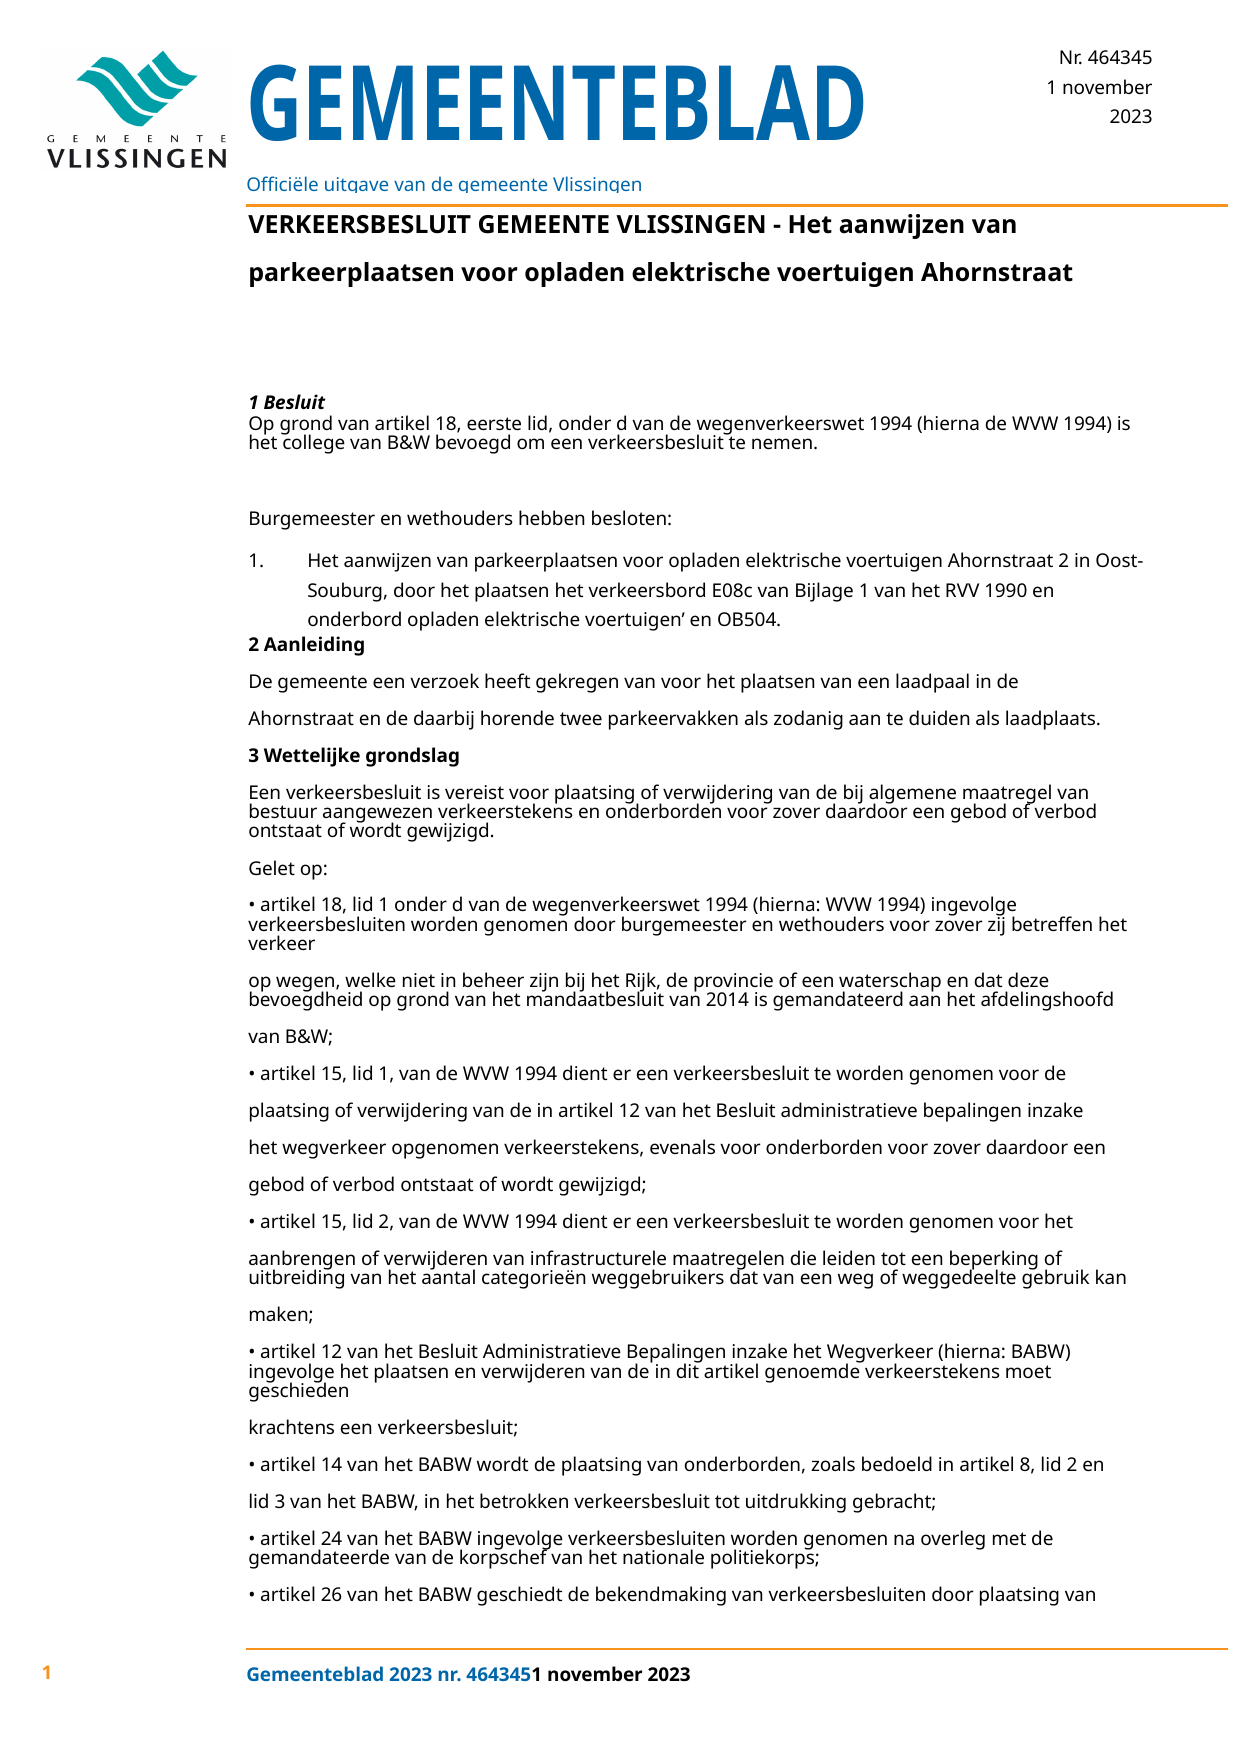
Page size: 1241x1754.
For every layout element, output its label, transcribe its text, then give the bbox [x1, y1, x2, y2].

text • artikel 24 van het BABW ingevolge verkeersbesluiten worden genomen na overleg met de gemandateerde van de korpschef van het nationale politiekorps; [248, 1530, 1152, 1568]
text • artikel 14 van het BABW wordt de plaatsing van onderborden, zoals bedoeld in artikel 8, lid 2 en [248, 1456, 1152, 1475]
text • artikel 26 van het BABW geschiedt de bekendmaking van verkeersbesluiten door plaatsing van [248, 1586, 1152, 1605]
text 3 Wettelijke grondslag [248, 747, 1152, 766]
text • artikel 18, lid 1 onder d van de wegenverkeerswet 1994 (hierna: WVW 1994) ingevolge verkeersbesluiten worden genomen door burgemeester en wethouders voor zover zij betreffen het verkeer [248, 896, 1152, 954]
text Burgemeester en wethouders hebben besloten: [248, 510, 1152, 529]
text De gemeente een verzoek heeft gekregen van voor het plaatsen van een laadpaal in de [248, 673, 1152, 692]
picture [41, 47, 231, 172]
text • artikel 15, lid 2, van de WVW 1994 dient er een verkeersbesluit te worden genomen voor het [248, 1213, 1152, 1232]
text aanbrengen of verwijderen van infrastructurele maatregelen die leiden tot een beperking of uitbreiding van het aantal categorieën weggebruikers dat van een weg of weggedeelte gebruik kan [248, 1250, 1152, 1289]
text maken; [248, 1306, 1152, 1326]
text Ahornstraat en de daarbij horende twee parkeervakken als zodanig aan te duiden als laadplaats. [248, 710, 1152, 729]
text Een verkeersbesluit is vereist voor plaatsing of verwijdering van de bij algemene maatregel van bestuur aangewezen verkeerstekens en onderborden voor zover daardoor een gebod of verbod ontstaat of wordt gewijzigd. [248, 784, 1152, 842]
text krachtens een verkeersbesluit; [248, 1419, 1152, 1438]
text • artikel 15, lid 1, van de WVW 1994 dient er een verkeersbesluit te worden genomen voor de [248, 1065, 1152, 1084]
text het wegverkeer opgenomen verkeerstekens, evenals voor onderborden voor zover daardoor een [248, 1139, 1152, 1158]
text • artikel 12 van het Besluit Administratieve Bepalingen inzake het Wegverkeer (hierna: BABW) ingevolge het plaatsen en verwijderen van de in dit artikel genoemde verkeerstekens moet geschieden [248, 1343, 1152, 1401]
text 1 Besluit [248, 389, 1152, 415]
text Gelet op: [248, 859, 1152, 879]
text op wegen, welke niet in beheer zijn bij het Rijk, de provincie of een waterschap en dat deze bevoegdheid op grond van het mandaatbesluit van 2014 is gemandateerd aan het afdelingshoofd [248, 972, 1152, 1011]
list Het aanwijzen van parkeerplaatsen voor opladen elektrische voertuigen Ahornstraat 2 in Oost-Souburg, door het plaatsen het verkeersbord E08c van Bijlage 1 van het RVV 1990 en onderbord opladen elektrische voertuigen’ en OB504. [248, 547, 1152, 632]
text gebod of verbod ontstaat of wordt gewijzigd; [248, 1176, 1152, 1195]
text Op grond van artikel 18, eerste lid, onder d van de wegenverkeerswet 1994 (hierna de WVW 1994) is het college van B&W bevoegd om een verkeersbesluit te nemen. [248, 415, 1152, 453]
text van B&W; [248, 1028, 1152, 1047]
text plaatsing of verwijdering van de in artikel 12 van het Besluit administratieve bepalingen inzake [248, 1102, 1152, 1121]
text lid 3 van het BABW, in het betrokken verkeersbesluit tot uitdrukking gebracht; [248, 1493, 1152, 1512]
text VERKEERSBESLUIT GEMEENTE VLISSINGEN - Het aanwijzen van parkeerplaatsen voor opladen elektrische voertuigen Ahornstraat [248, 207, 1152, 288]
text 2 Aanleiding [248, 636, 1152, 655]
